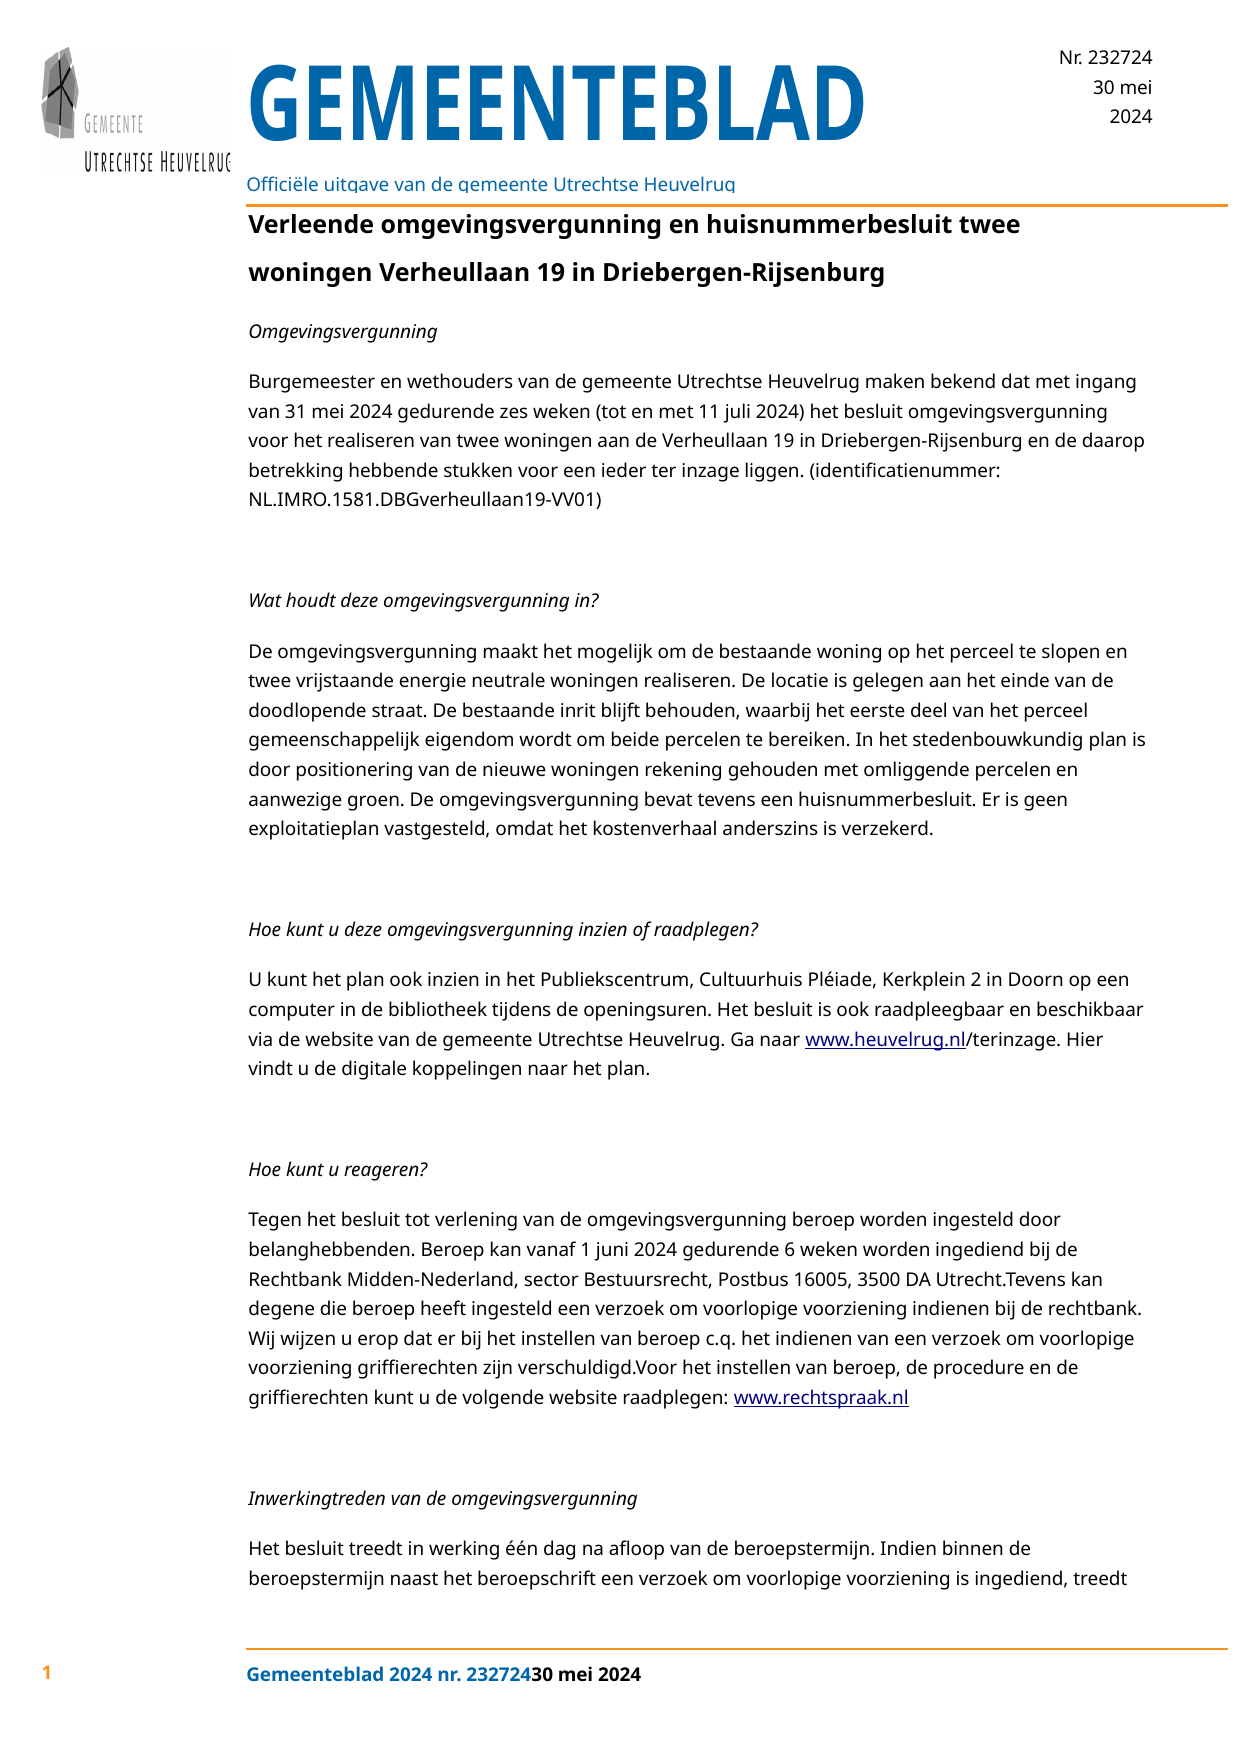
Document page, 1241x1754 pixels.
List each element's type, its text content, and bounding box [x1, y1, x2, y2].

text Wat houdt deze omgevingsvergunning in? [248, 587, 1152, 613]
text Hoe kunt u reageren? [248, 1156, 1152, 1182]
text Burgemeester en wethouders van de gemeente Utrechtse Heuvelrug maken bekend dat met ingang van 31 mei 2024 gedurende zes weken (tot en met 11 juli 2024) het besluit omgevingsvergunning voor het realiseren van twee woningen aan de Verheullaan 19 in Driebergen-Rijsenburg en de daarop betrekking hebbende stukken voor een ieder ter inzage liggen. (identificatienummer: NL.IMRO.1581.DBGverheullaan19-VV01) [248, 368, 1152, 512]
text Inwerkingtreden van de omgevingsvergunning [248, 1485, 1152, 1511]
text Omgevingsvergunning [248, 318, 1152, 344]
text U kunt het plan ook inzien in het Publiekscentrum, Cultuurhuis Pléiade, Kerkplein 2 in Doorn op een computer in de bibliotheek tijdens de openingsuren. Het besluit is ook raadpleegbaar en beschikbaar via de website van de gemeente Utrechtse Heuvelrug. Ga naar www.heuvelrug.nl/terinzage. Hier vindt u de digitale koppelingen naar het plan. [248, 967, 1152, 1081]
text Hoe kunt u deze omgevingsvergunning inzien of raadplegen? [248, 916, 1152, 942]
picture [41, 47, 231, 172]
text Tegen het besluit tot verlening van de omgevingsvergunning beroep worden ingesteld door belanghebbenden. Beroep kan vanaf 1 juni 2024 gedurende 6 weken worden ingediend bij de Rechtbank Midden-Nederland, sector Bestuursrecht, Postbus 16005, 3500 DA Utrecht.Tevens kan degene die beroep heeft ingesteld een verzoek om voorlopige voorziening indienen bij de rechtbank. Wij wijzen u erop dat er bij het instellen van beroep c.q. het indienen van een verzoek om voorlopige voorziening griffierechten zijn verschuldigd.Voor het instellen van beroep, de procedure en de griffierechten kunt u de volgende website raadplegen: www.rechtspraak.nl [248, 1207, 1152, 1410]
text Het besluit treedt in werking één dag na afloop van de beroepstermijn. Indien binnen de beroepstermijn naast het beroepschrift een verzoek om voorlopige voorziening is ingediend, treedt [248, 1535, 1152, 1591]
text De omgevingsvergunning maakt het mogelijk om de bestaande woning op het perceel te slopen en twee vrijstaande energie neutrale woningen realiseren. De locatie is gelegen aan het einde van de doodlopende straat. De bestaande inrit blijft behouden, waarbij het eerste deel van het perceel gemeenschappelijk eigendom wordt om beide percelen te bereiken. In het stedenbouwkundig plan is door positionering van de nieuwe woningen rekening gehouden met omliggende percelen en aanwezige groen. De omgevingsvergunning bevat tevens een huisnummerbesluit. Er is geen exploitatieplan vastgesteld, omdat het kostenverhaal anderszins is verzekerd. [248, 638, 1152, 841]
text Verleende omgevingsvergunning en huisnummerbesluit twee woningen Verheullaan 19 in Driebergen-Rijsenburg [248, 207, 1152, 288]
